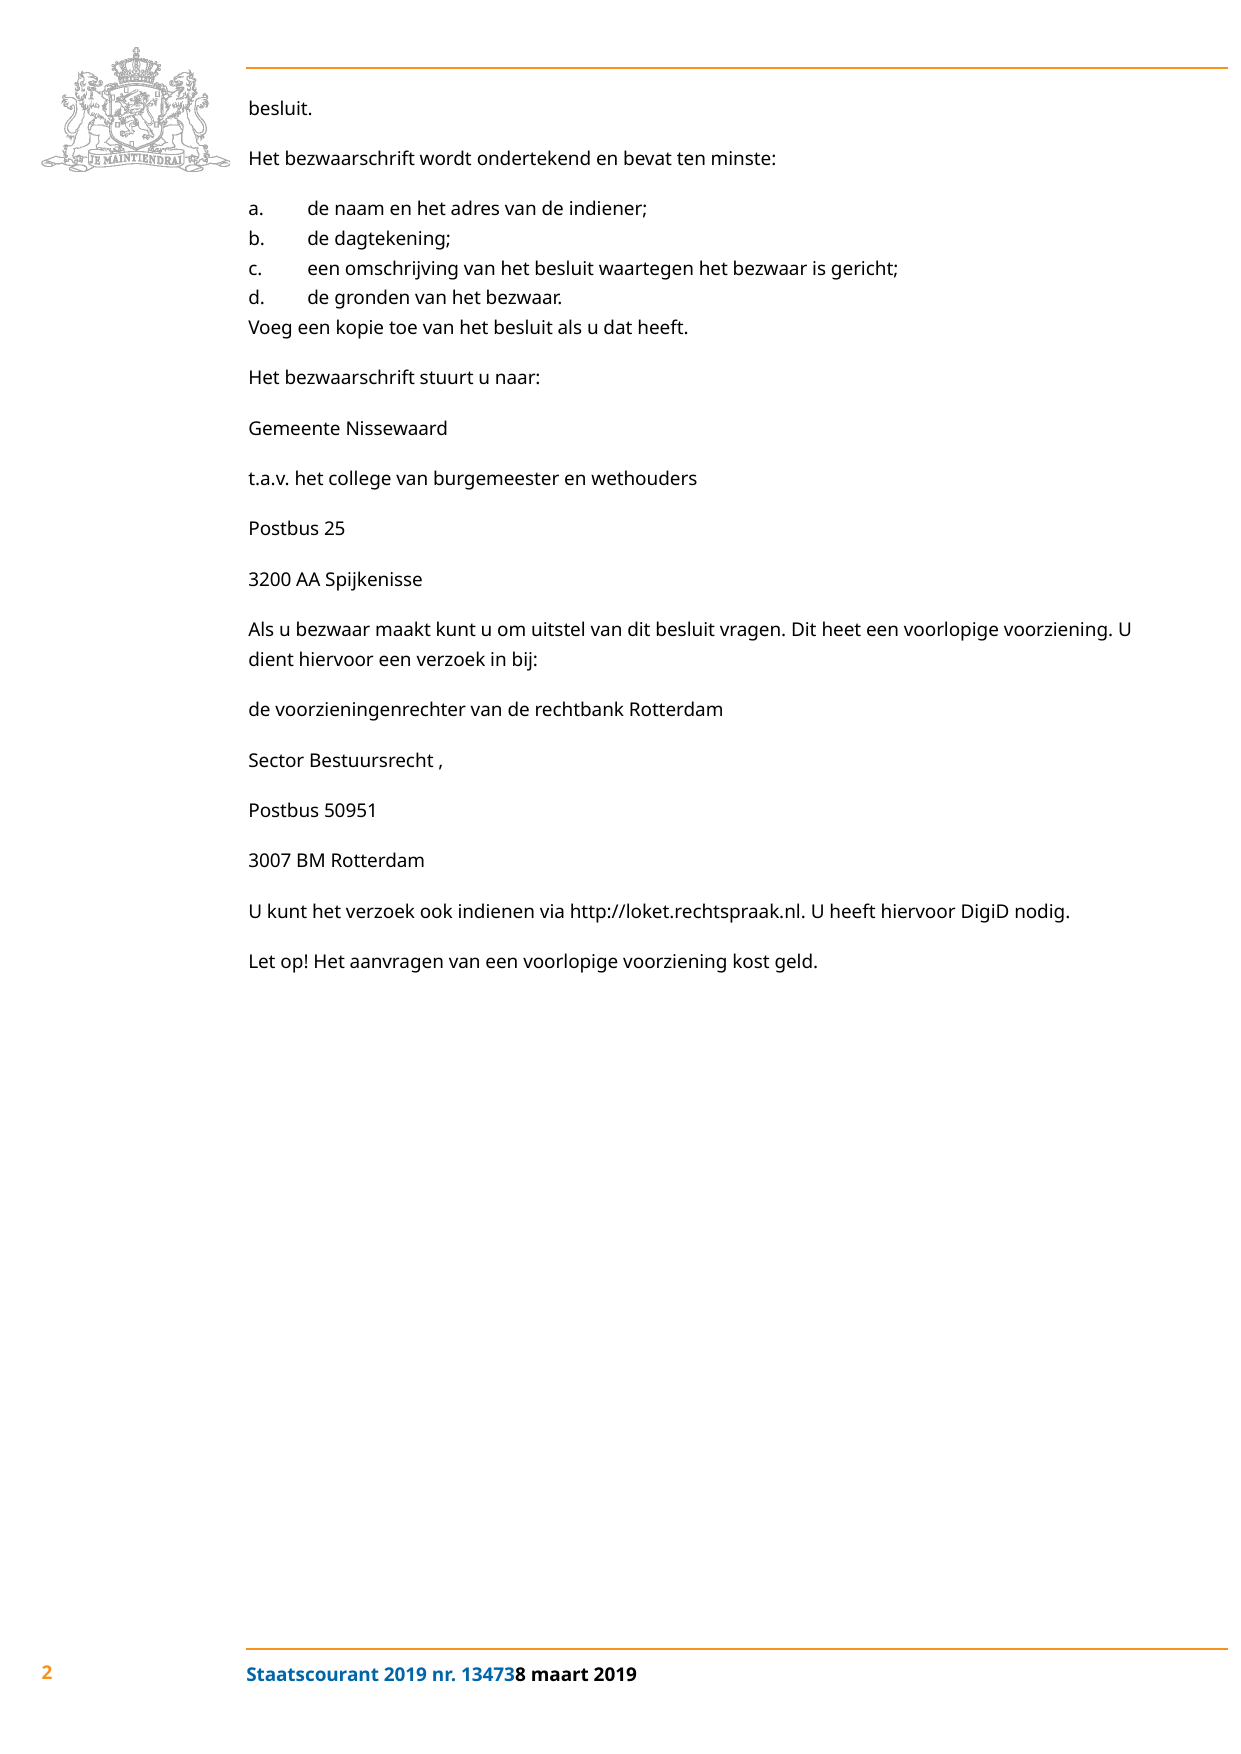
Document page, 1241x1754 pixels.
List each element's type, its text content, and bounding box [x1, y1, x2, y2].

text Het bezwaarschrift wordt ondertekend en bevat ten minste: [248, 145, 1152, 171]
list de dagtekening; [248, 225, 1152, 251]
text Als u bezwaar maakt kunt u om uitstel van dit besluit vragen. Dit heet een voorlopige voorziening. U dient hiervoor een verzoek in bij: [248, 616, 1152, 672]
text Sector Bestuursrecht , [248, 747, 1152, 773]
text besluit. [248, 95, 1152, 121]
text Let op! Het aanvragen van een voorlopige voorziening kost geld. [248, 948, 1152, 974]
list een omschrijving van het besluit waartegen het bezwaar is gericht; [248, 255, 1152, 281]
list de naam en het adres van de indiener; [248, 196, 1152, 221]
list de gronden van het bezwaar. [248, 284, 1152, 310]
text Voeg een kopie toe van het besluit als u dat heeft. [248, 314, 1152, 340]
text Het bezwaarschrift stuurt u naar: [248, 364, 1152, 390]
text t.a.v. het college van burgemeester en wethouders [248, 465, 1152, 491]
text Postbus 25 [248, 516, 1152, 541]
text 3200 AA Spijkenisse [248, 566, 1152, 592]
text U kunt het verzoek ook indienen via http://loket.rechtspraak.nl. U heeft hiervoor DigiD nodig. [248, 898, 1152, 924]
text 3007 BM Rotterdam [248, 848, 1152, 873]
picture [41, 47, 231, 172]
text Gemeente Nissewaard [248, 415, 1152, 441]
text Postbus 50951 [248, 797, 1152, 823]
text de voorzieningenrechter van de rechtbank Rotterdam [248, 696, 1152, 722]
